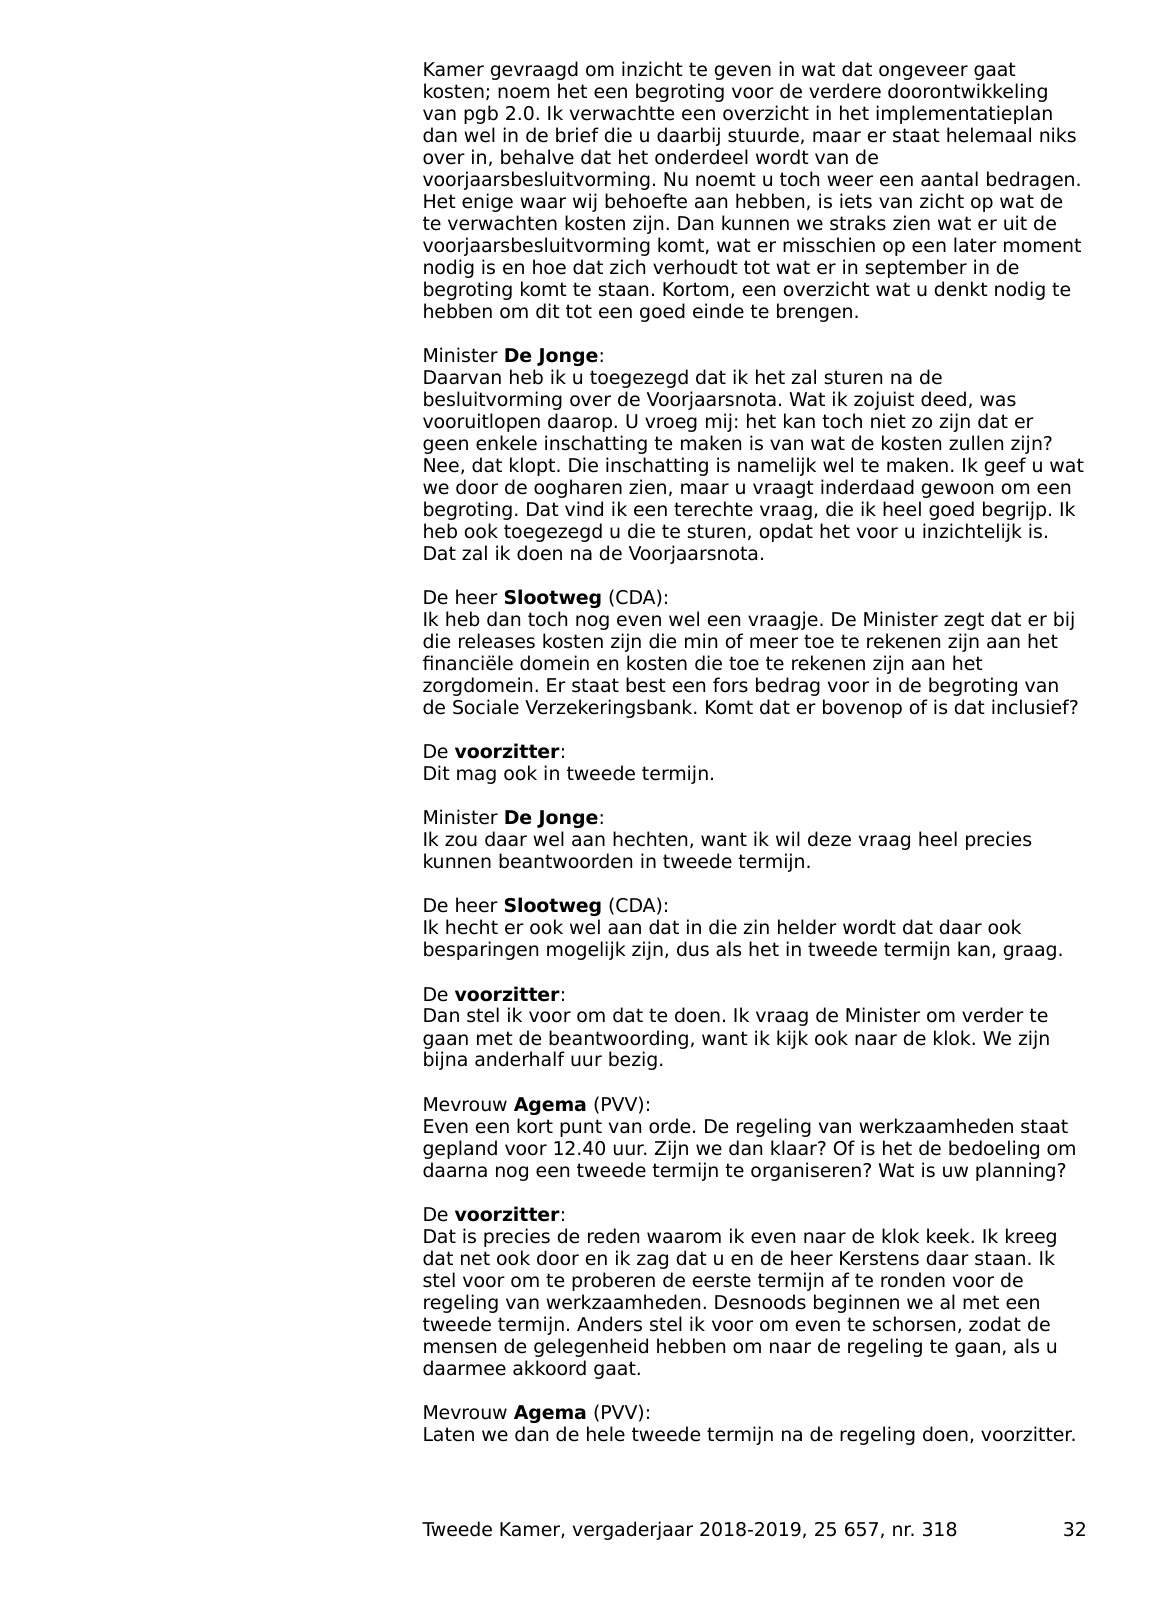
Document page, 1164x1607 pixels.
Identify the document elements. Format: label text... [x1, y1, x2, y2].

text De voorzitter: [422, 1204, 1087, 1226]
text Laten we dan de hele tweede termijn na de regeling doen, voorzitter. [422, 1424, 1087, 1446]
text Minister De Jonge: [422, 807, 1087, 829]
text De heer Slootweg (CDA): [422, 587, 1087, 609]
text Minister De Jonge: [422, 345, 1087, 367]
text Ik hecht er ook wel aan dat in die zin helder wordt dat daar ook besparingen mogelijk zijn, dus als het in tweede termijn kan, graag. [422, 917, 1087, 961]
text De voorzitter: [422, 741, 1087, 763]
text Even een kort punt van orde. De regeling van werkzaamheden staat gepland voor 12.40 uur. Zijn we dan klaar? Of is het de bedoeling om daarna nog een tweede termijn te organiseren? Wat is uw planning? [422, 1116, 1087, 1181]
text Ik heb dan toch nog even wel een vraagje. De Minister zegt dat er bij die releases kosten zijn die min of meer toe te rekenen zijn aan het financiële domein en kosten die toe te rekenen zijn aan het zorgdomein. Er staat best een fors bedrag voor in de begroting van de Sociale Verzekeringsbank. Komt dat er bovenop of is dat inclusief? [422, 609, 1087, 719]
text Mevrouw Agema (PVV): [422, 1402, 1087, 1424]
text De heer Slootweg (CDA): [422, 895, 1087, 917]
text Mevrouw Agema (PVV): [422, 1093, 1087, 1116]
text Kamer gevraagd om inzicht te geven in wat dat ongeveer gaat kosten; noem het een begroting voor de verdere doorontwikkeling van pgb 2.0. Ik verwachtte een overzicht in het implementatieplan dan wel in de brief die u daarbij stuurde, maar er staat helemaal niks over in, behalve dat het onderdeel wordt van de voorjaarsbesluitvorming. Nu noemt u toch weer een aantal bedragen. Het enige waar wij behoefte aan hebben, is iets van zicht op wat de te verwachten kosten zijn. Dan kunnen we straks zien wat er uit de voorjaarsbesluitvorming komt, wat er misschien op een later moment nodig is en hoe dat zich verhoudt tot wat er in september in de begroting komt te staan. Kortom, een overzicht wat u denkt nodig te hebben om dit tot een goed einde te brengen. [422, 59, 1087, 323]
text Dan stel ik voor om dat te doen. Ik vraag de Minister om verder te gaan met de beantwoording, want ik kijk ook naar de klok. We zijn bijna anderhalf uur bezig. [422, 1005, 1087, 1071]
text Dit mag ook in tweede termijn. [422, 763, 1087, 785]
text Daarvan heb ik u toegezegd dat ik het zal sturen na de besluitvorming over de Voorjaarsnota. Wat ik zojuist deed, was vooruitlopen daarop. U vroeg mij: het kan toch niet zo zijn dat er geen enkele inschatting te maken is van wat de kosten zullen zijn? Nee, dat klopt. Die inschatting is namelijk wel te maken. Ik geef u wat we door de oogharen zien, maar u vraagt inderdaad gewoon om een begroting. Dat vind ik een terechte vraag, die ik heel goed begrijp. Ik heb ook toegezegd u die te sturen, opdat het voor u inzichtelijk is. Dat zal ik doen na de Voorjaarsnota. [422, 367, 1087, 565]
text De voorzitter: [422, 983, 1087, 1005]
text Ik zou daar wel aan hechten, want ik wil deze vraag heel precies kunnen beantwoorden in tweede termijn. [422, 829, 1087, 873]
text Dat is precies de reden waarom ik even naar de klok keek. Ik kreeg dat net ook door en ik zag dat u en de heer Kerstens daar staan. Ik stel voor om te proberen de eerste termijn af te ronden voor de regeling van werkzaamheden. Desnoods beginnen we al met een tweede termijn. Anders stel ik voor om even te schorsen, zodat de mensen de gelegenheid hebben om naar de regeling te gaan, als u daarmee akkoord gaat. [422, 1226, 1087, 1379]
